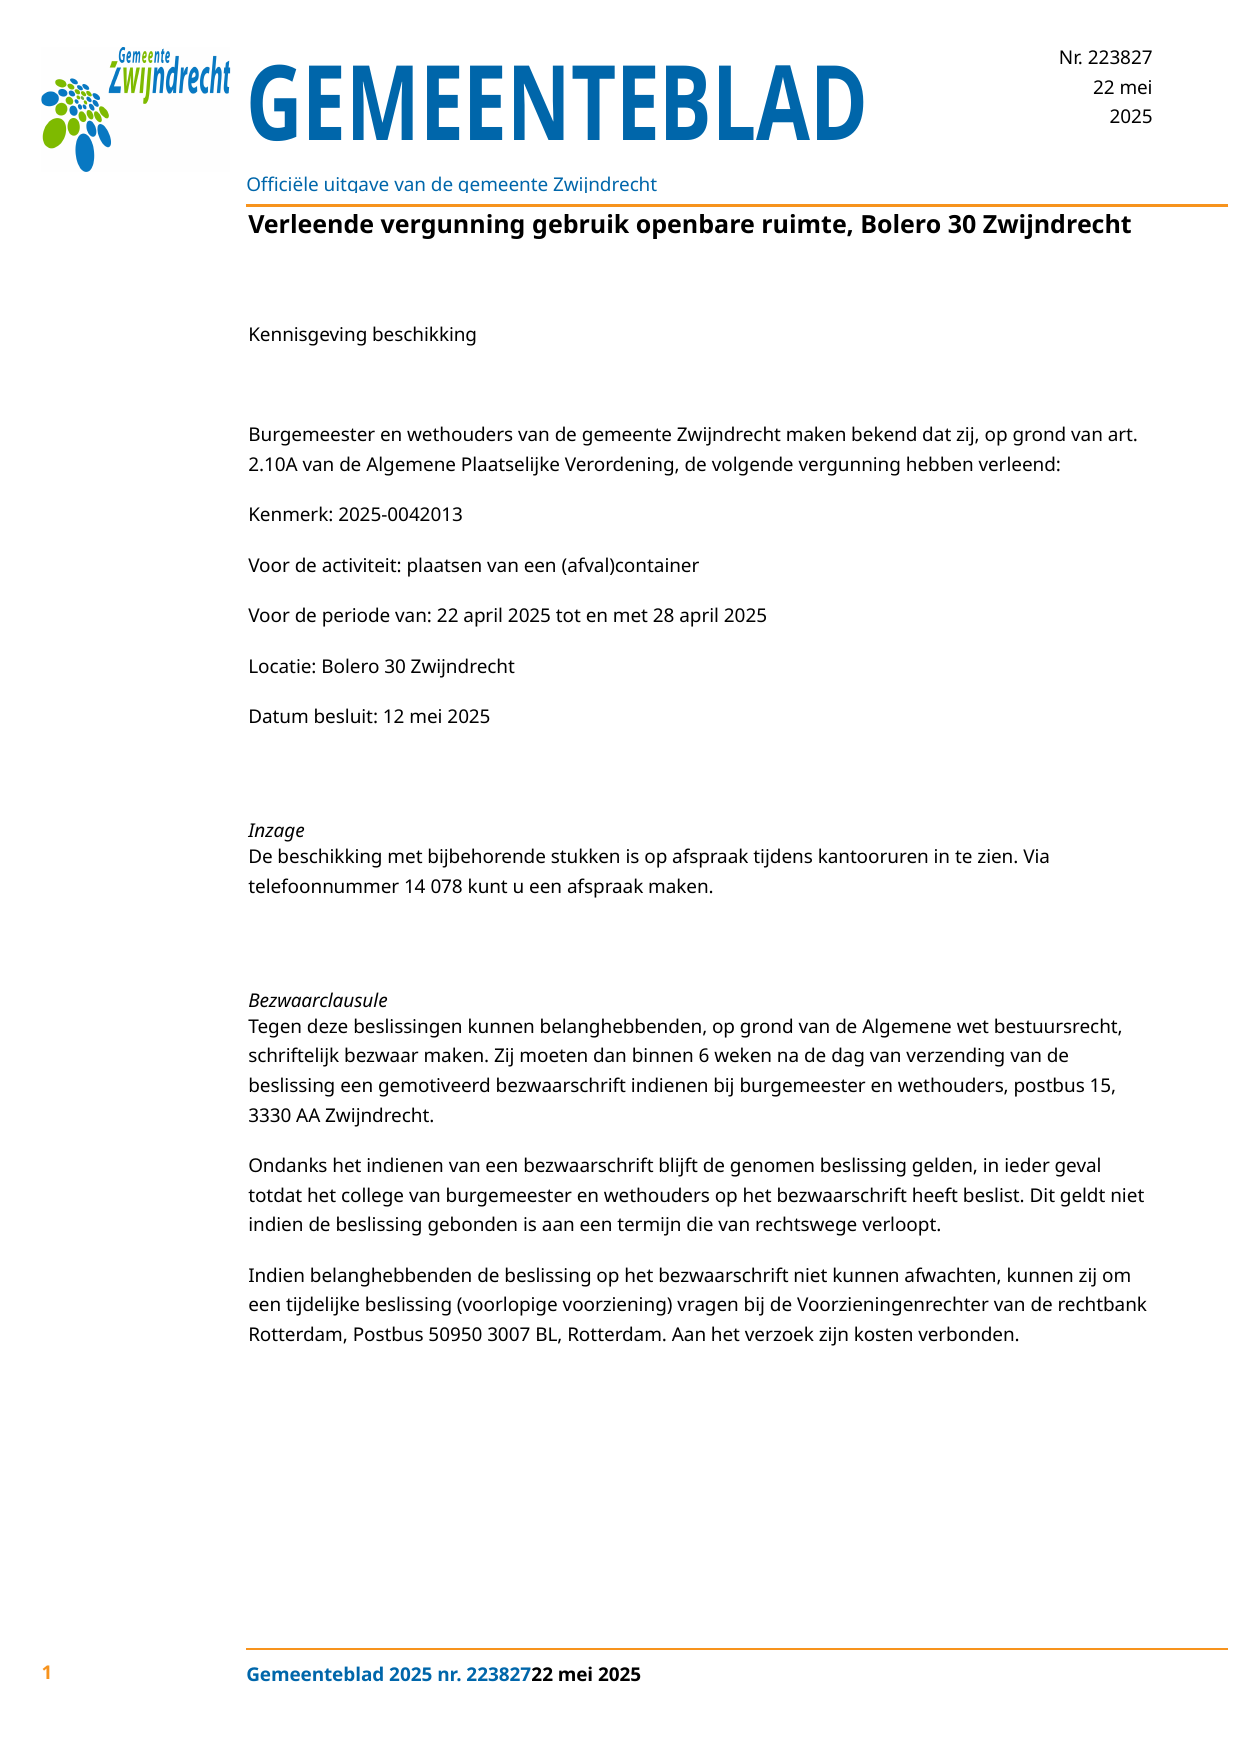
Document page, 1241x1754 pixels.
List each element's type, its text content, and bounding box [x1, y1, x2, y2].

text Voor de activiteit: plaatsen van een (afval)container [248, 552, 1152, 578]
text Bezwaarclausule [248, 987, 1152, 1013]
text Kenmerk: 2025-0042013 [248, 502, 1152, 527]
text Burgemeester en wethouders van de gemeente Zwijndrecht maken bekend dat zij, op grond van art. 2.10A van de Algemene Plaatselijke Verordening, de volgende vergunning hebben verleend: [248, 422, 1152, 477]
text Kennisgeving beschikking [248, 321, 1152, 346]
text Ondanks het indienen van een bezwaarschrift blijft de genomen beslissing gelden, in ieder geval totdat het college van burgemeester en wethouders op het bezwaarschrift heeft beslist. Dit geldt niet indien de beslissing gebonden is aan een termijn die van rechtswege verloopt. [248, 1152, 1152, 1237]
picture [41, 47, 231, 172]
text Verleende vergunning gebruik openbare ruimte, Bolero 30 Zwijndrecht [248, 207, 1152, 241]
text Voor de periode van: 22 april 2025 tot en met 28 april 2025 [248, 602, 1152, 628]
text De beschikking met bijbehorende stukken is op afspraak tijdens kantooruren in te zien. Via telefoonnummer 14 078 kunt u een afspraak maken. [248, 843, 1152, 899]
text Datum besluit: 12 mei 2025 [248, 703, 1152, 729]
text Inzage [248, 818, 1152, 843]
text Indien belanghebbenden de beslissing op het bezwaarschrift niet kunnen afwachten, kunnen zij om een tijdelijke beslissing (voorlopige voorziening) vragen bij de Voorzieningenrechter van de rechtbank Rotterdam, Postbus 50950 3007 BL, Rotterdam. Aan het verzoek zijn kosten verbonden. [248, 1262, 1152, 1347]
text Tegen deze beslissingen kunnen belanghebbenden, op grond van de Algemene wet bestuursrecht, schriftelijk bezwaar maken. Zij moeten dan binnen 6 weken na de dag van verzending van de beslissing een gemotiveerd bezwaarschrift indienen bij burgemeester en wethouders, postbus 15, 3330 AA Zwijndrecht. [248, 1013, 1152, 1127]
text Locatie: Bolero 30 Zwijndrecht [248, 653, 1152, 678]
